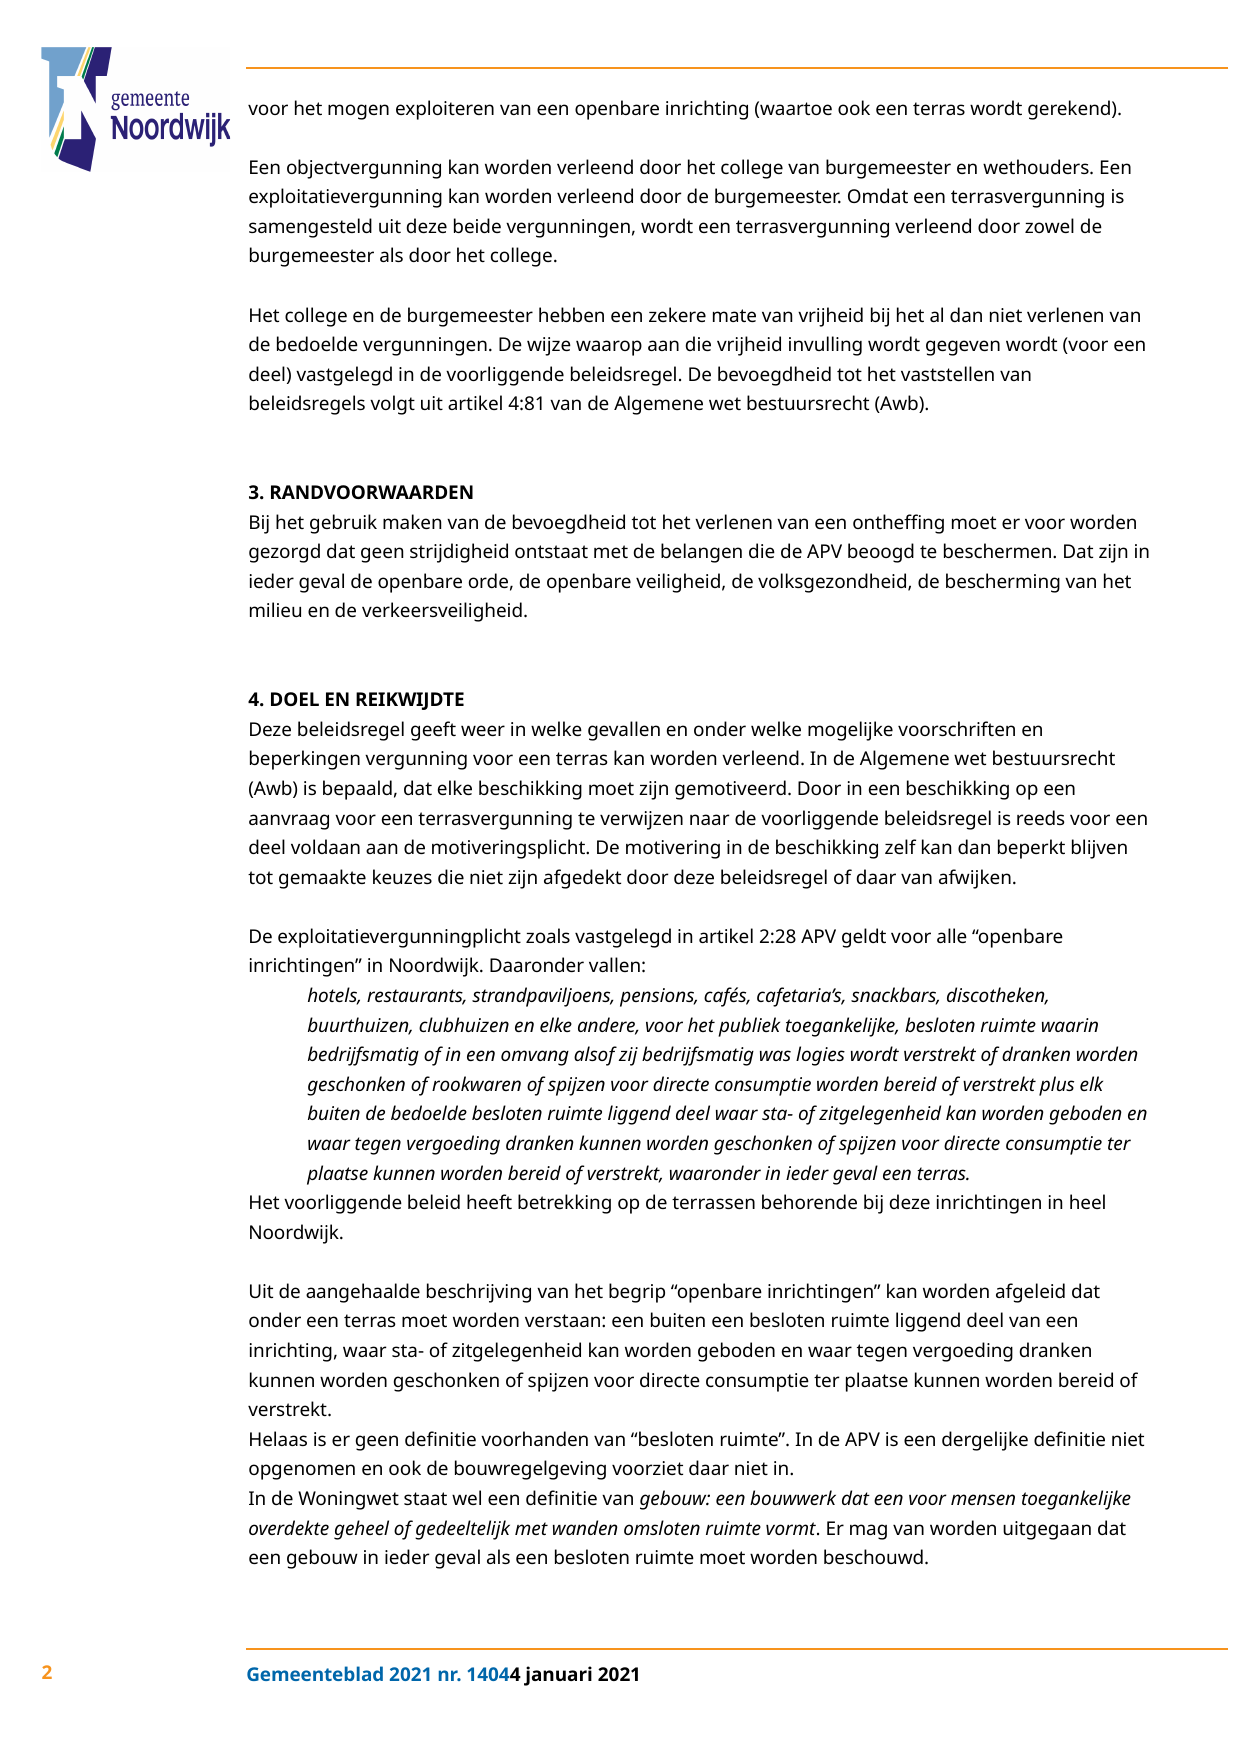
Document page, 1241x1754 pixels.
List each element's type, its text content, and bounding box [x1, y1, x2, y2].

text voor het mogen exploiteren van een openbare inrichting (waartoe ook een terras wordt gerekend). [248, 95, 1152, 121]
text Deze beleidsregel geeft weer in welke gevallen en onder welke mogelijke voorschriften en beperkingen vergunning voor een terras kan worden verleend. In de Algemene wet bestuursrecht (Awb) is bepaald, dat elke beschikking moet zijn gemotiveerd. Door in een beschikking op een aanvraag voor een terrasvergunning te verwijzen naar de voorliggende beleidsregel is reeds voor een deel voldaan aan de motiveringsplicht. De motivering in de beschikking zelf kan dan beperkt blijven tot gemaakte keuzes die niet zijn afgedekt door deze beleidsregel of daar van afwijken. [248, 716, 1152, 890]
text In de Woningwet staat wel een definitie van gebouw: een bouwwerk dat een voor mensen toegankelijke overdekte geheel of gedeeltelijk met wanden omsloten ruimte vormt. Er mag van worden uitgegaan dat een gebouw in ieder geval als een besloten ruimte moet worden beschouwd. [248, 1485, 1152, 1570]
picture [41, 47, 231, 172]
text Een objectvergunning kan worden verleend door het college van burgemeester en wethouders. Een exploitatievergunning kan worden verleend door de burgemeester. Omdat een terrasvergunning is samengesteld uit deze beide vergunningen, wordt een terrasvergunning verleend door zowel de burgemeester als door het college. [248, 154, 1152, 268]
text Bij het gebruik maken van de bevoegdheid tot het verlenen van een ontheffing moet er voor worden gezorgd dat geen strijdigheid ontstaat met de belangen die de APV beoogd te beschermen. Dat zijn in ieder geval de openbare orde, de openbare veiligheid, de volksgezondheid, de bescherming van het milieu en de verkeersveiligheid. [248, 509, 1152, 623]
text Helaas is er geen definitie voorhanden van “besloten ruimte”. In de APV is een dergelijke definitie niet opgenomen en ook de bouwregelgeving voorziet daar niet in. [248, 1426, 1152, 1481]
text Uit de aangehaalde beschrijving van het begrip “openbare inrichtingen” kan worden afgeleid dat onder een terras moet worden verstaan: een buiten een besloten ruimte liggend deel van een inrichting, waar sta- of zitgelegenheid kan worden geboden en waar tegen vergoeding dranken kunnen worden geschonken of spijzen voor directe consumptie ter plaatse kunnen worden bereid of verstrekt. [248, 1278, 1152, 1422]
list hotels, restaurants, strandpaviljoens, pensions, cafés, cafetaria’s, snackbars, discotheken, buurthuizen, clubhuizen en elke andere, voor het publiek toegankelijke, besloten ruimte waarin bedrijfsmatig of in een omvang alsof zij bedrijfsmatig was logies wordt verstrekt of dranken worden geschonken of rookwaren of spijzen voor directe consumptie worden bereid of verstrekt plus elk buiten de bedoelde besloten ruimte liggend deel waar sta- of zitgelegenheid kan worden geboden en waar tegen vergoeding dranken kunnen worden geschonken of spijzen voor directe consumptie ter plaatse kunnen worden bereid of verstrekt, waaronder in ieder geval een terras. [248, 982, 1152, 1186]
text Het college en de burgemeester hebben een zekere mate van vrijheid bij het al dan niet verlenen van de bedoelde vergunningen. De wijze waarop aan die vrijheid invulling wordt gegeven wordt (voor een deel) vastgelegd in de voorliggende beleidsregel. De bevoegdheid tot het vaststellen van beleidsregels volgt uit artikel 4:81 van de Algemene wet bestuursrecht (Awb). [248, 302, 1152, 416]
text De exploitatievergunningplicht zoals vastgelegd in artikel 2:28 APV geldt voor alle “openbare inrichtingen” in Noordwijk. Daaronder vallen: [248, 923, 1152, 978]
text 3. RANDVOORWAARDEN [248, 479, 1152, 505]
text 4. DOEL EN REIKWIJDTE [248, 686, 1152, 712]
text Het voorliggende beleid heeft betrekking op de terrassen behorende bij deze inrichtingen in heel Noordwijk. [248, 1189, 1152, 1245]
